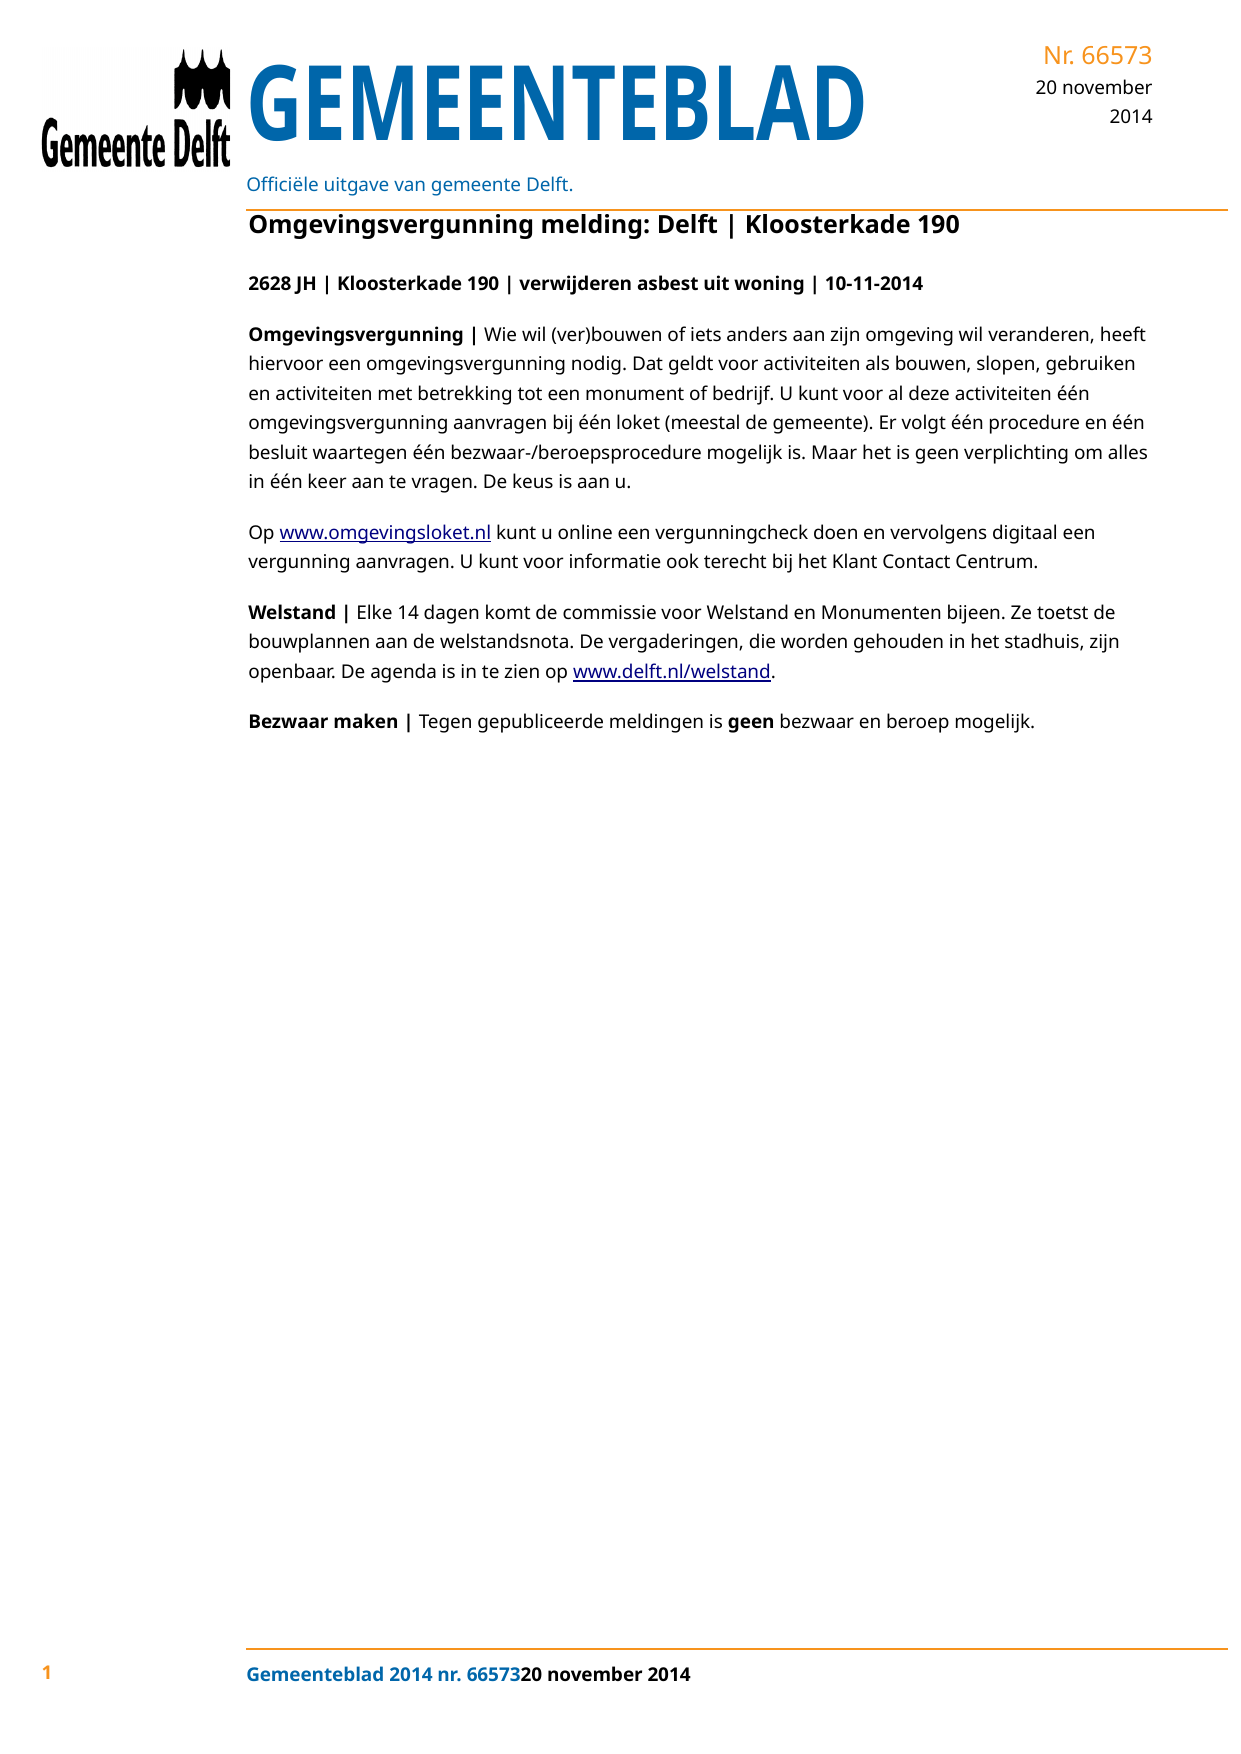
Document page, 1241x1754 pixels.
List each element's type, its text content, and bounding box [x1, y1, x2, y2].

text Welstand | Elke 14 dagen komt de commissie voor Welstand en Monumenten bijeen. Ze toetst de bouwplannen aan de welstandsnota. De vergaderingen, die worden gehouden in het stadhuis, zijn openbaar. De agenda is in te zien op www.delft.nl/welstand. [248, 599, 1152, 684]
text Omgevingsvergunning melding: Delft | Kloosterkade 190 [248, 211, 1152, 241]
text Op www.omgevingsloket.nl kunt u online een vergunningcheck doen en vervolgens digitaal een vergunning aanvragen. U kunt voor informatie ook terecht bij het Klant Contact Centrum. [248, 519, 1152, 574]
text 2628 JH | Kloosterkade 190 | verwijderen asbest uit woning | 10-11-2014 [248, 270, 1152, 296]
text Bezwaar maken | Tegen gepubliceerde meldingen is geen bezwaar en beroep mogelijk. [248, 709, 1152, 734]
picture [41, 47, 231, 172]
text Omgevingsvergunning | Wie wil (ver)bouwen of iets anders aan zijn omgeving wil veranderen, heeft hiervoor een omgevingsvergunning nodig. Dat geldt voor activiteiten als bouwen, slopen, gebruiken en activiteiten met betrekking tot een monument of bedrijf. U kunt voor al deze activiteiten één omgevingsvergunning aanvragen bij één loket (meestal de gemeente). Er volgt één procedure en één besluit waartegen één bezwaar-/beroepsprocedure mogelijk is. Maar het is geen verplichting om alles in één keer aan te vragen. De keus is aan u. [248, 321, 1152, 494]
